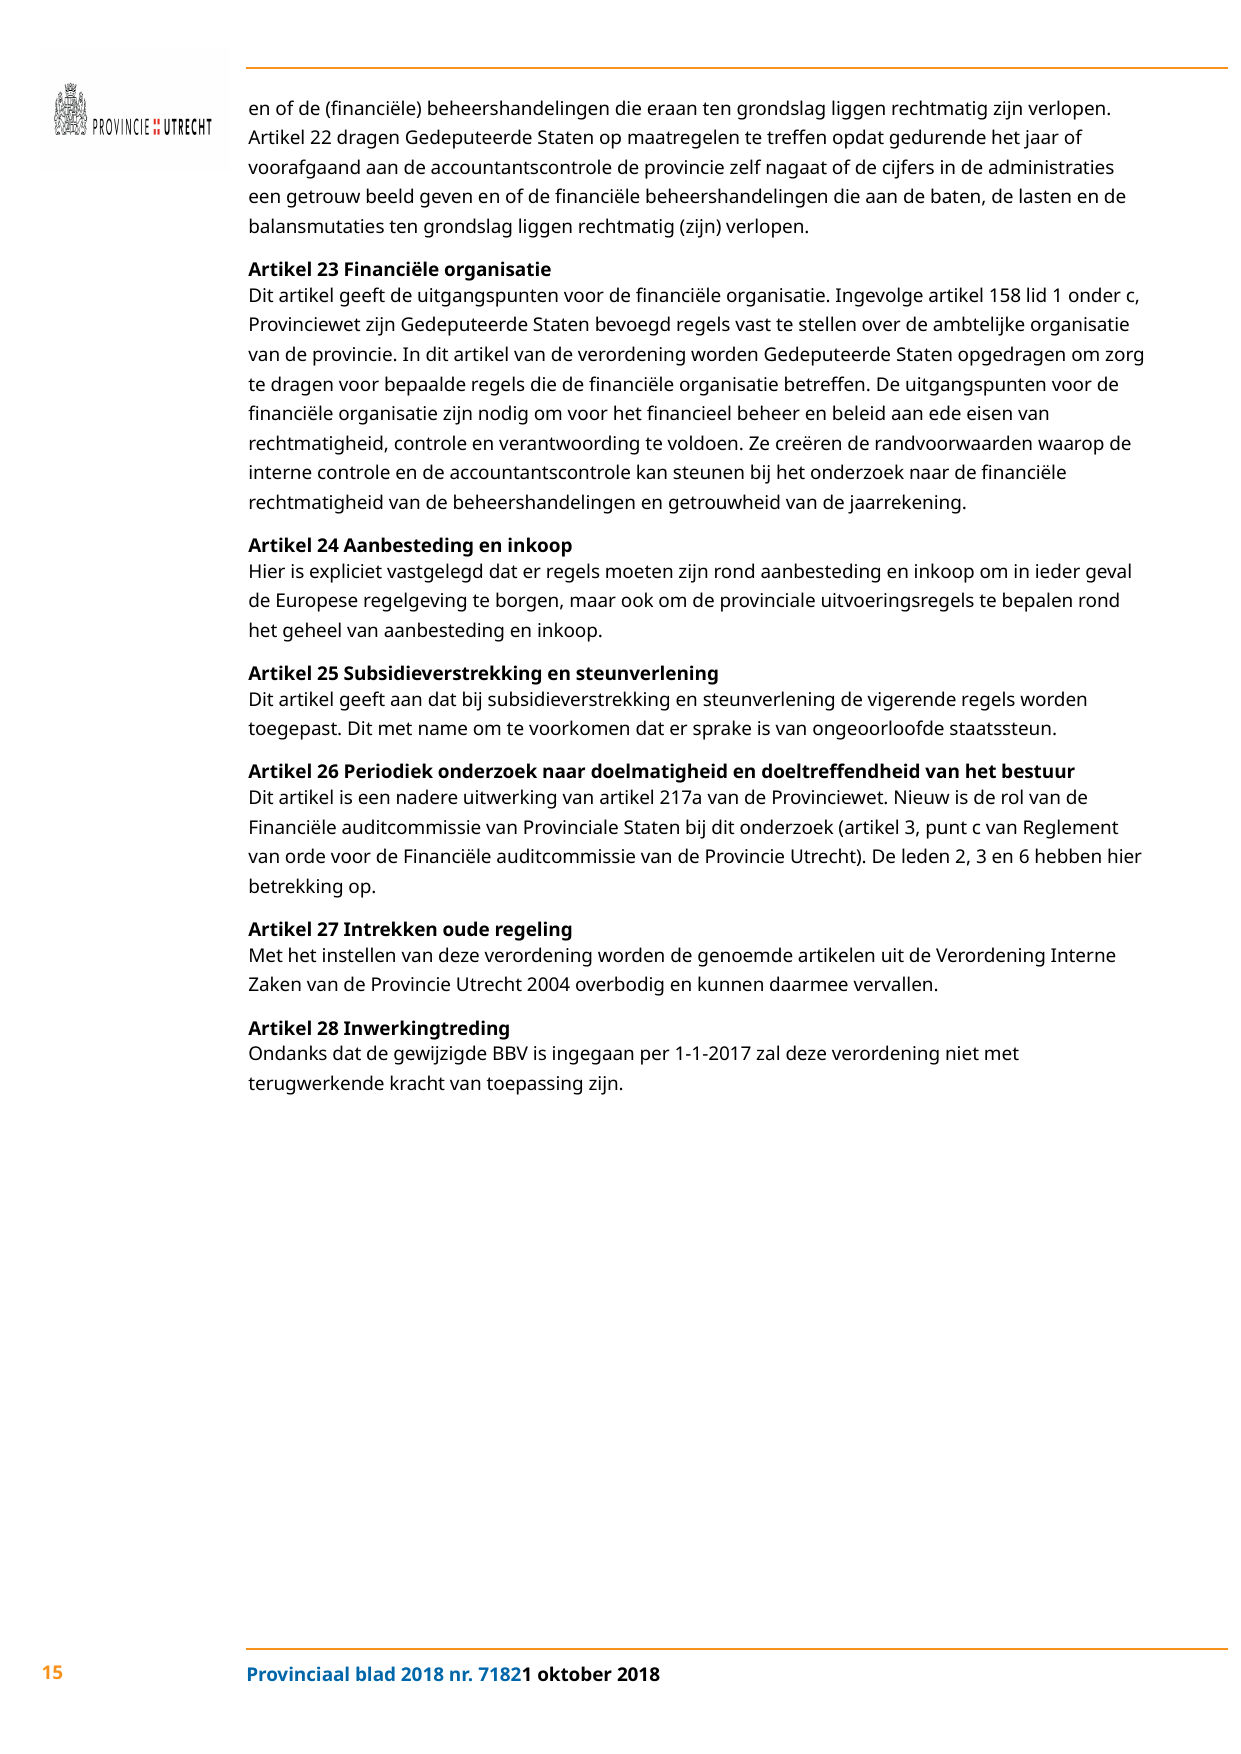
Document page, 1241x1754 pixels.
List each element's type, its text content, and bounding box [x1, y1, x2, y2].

text Artikel 26 Periodiek onderzoek naar doelmatigheid en doeltreffendheid van het bestuur [248, 759, 1152, 784]
text Met het instellen van deze verordening worden de genoemde artikelen uit de Verordening Interne Zaken van de Provincie Utrecht 2004 overbodig en kunnen daarmee vervallen. [248, 942, 1152, 997]
picture [41, 47, 231, 172]
text Ondanks dat de gewijzigde BBV is ingegaan per 1-1-2017 zal deze verordening niet met terugwerkende kracht van toepassing zijn. [248, 1040, 1152, 1096]
text Artikel 27 Intrekken oude regeling [248, 916, 1152, 942]
text Artikel 23 Financiële organisatie [248, 256, 1152, 282]
text Artikel 28 Inwerkingtreding [248, 1015, 1152, 1040]
text Hier is expliciet vastgelegd dat er regels moeten zijn rond aanbesteding en inkoop om in ieder geval de Europese regelgeving te borgen, maar ook om de provinciale uitvoeringsregels te bepalen rond het geheel van aanbesteding en inkoop. [248, 558, 1152, 643]
text Dit artikel geeft de uitgangspunten voor de financiële organisatie. Ingevolge artikel 158 lid 1 onder c, Provinciewet zijn Gedeputeerde Staten bevoegd regels vast te stellen over de ambtelijke organisatie van de provincie. In dit artikel van de verordening worden Gedeputeerde Staten opgedragen om zorg te dragen voor bepaalde regels die de financiële organisatie betreffen. De uitgangspunten voor de financiële organisatie zijn nodig om voor het financieel beheer en beleid aan ede eisen van rechtmatigheid, controle en verantwoording te voldoen. Ze creëren de randvoorwaarden waarop de interne controle en de accountantscontrole kan steunen bij het onderzoek naar de financiële rechtmatigheid van de beheershandelingen en getrouwheid van de jaarrekening. [248, 282, 1152, 515]
text Artikel 25 Subsidieverstrekking en steunverlening [248, 660, 1152, 686]
text en of de (financiële) beheershandelingen die eraan ten grondslag liggen rechtmatig zijn verlopen. Artikel 22 dragen Gedeputeerde Staten op maatregelen te treffen opdat gedurende het jaar of voorafgaand aan de accountantscontrole de provincie zelf nagaat of de cijfers in de administraties een getrouw beeld geven en of de financiële beheershandelingen die aan de baten, de lasten en de balansmutaties ten grondslag liggen rechtmatig (zijn) verlopen. [248, 95, 1152, 239]
text Artikel 24 Aanbesteding en inkoop [248, 532, 1152, 558]
text Dit artikel geeft aan dat bij subsidieverstrekking en steunverlening de vigerende regels worden toegepast. Dit met name om te voorkomen dat er sprake is van ongeoorloofde staatssteun. [248, 686, 1152, 741]
text Dit artikel is een nadere uitwerking van artikel 217a van de Provinciewet. Nieuw is de rol van de Financiële auditcommissie van Provinciale Staten bij dit onderzoek (artikel 3, punt c van Reglement van orde voor de Financiële auditcommissie van de Provincie Utrecht). De leden 2, 3 en 6 hebben hier betrekking op. [248, 784, 1152, 899]
